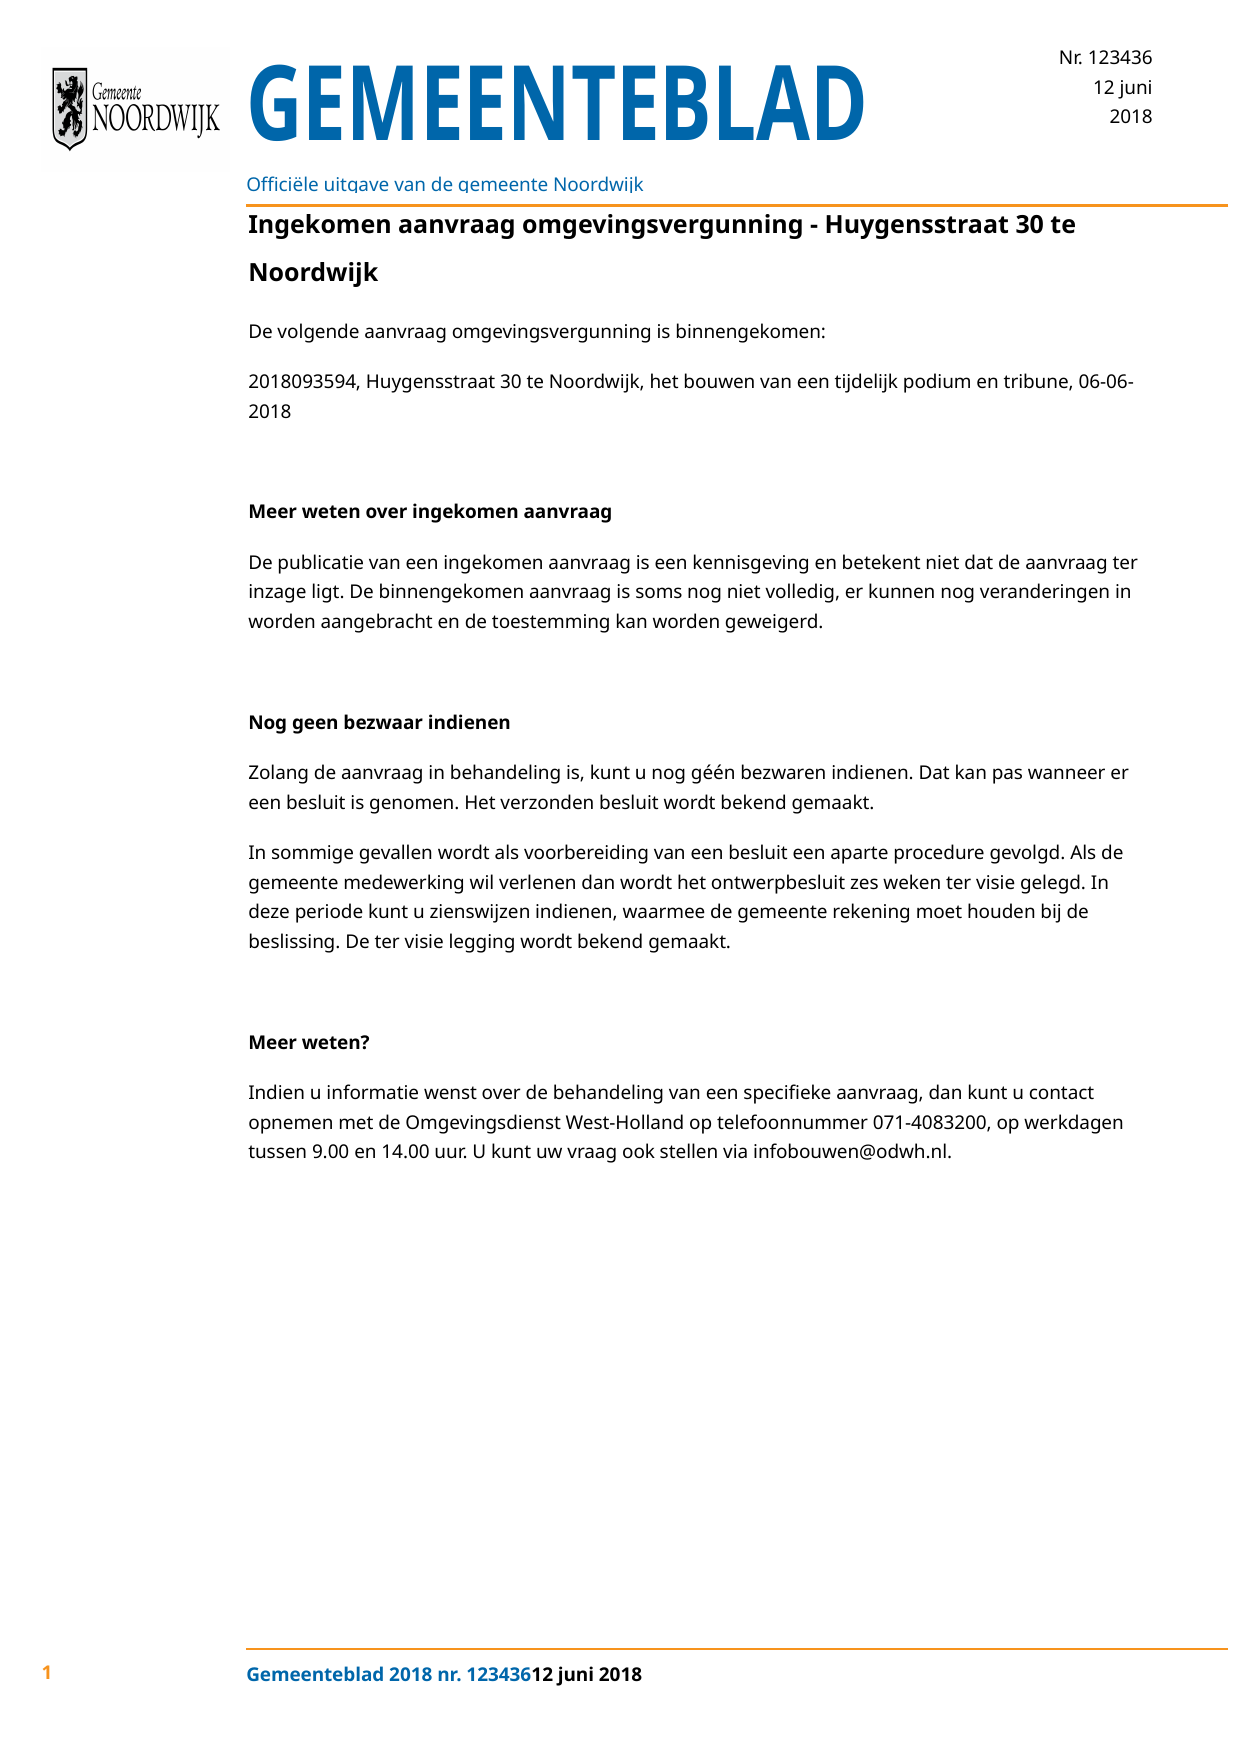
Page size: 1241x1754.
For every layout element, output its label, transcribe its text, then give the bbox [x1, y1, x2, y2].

text Ingekomen aanvraag omgevingsvergunning - Huygensstraat 30 te Noordwijk [248, 207, 1152, 288]
text Nog geen bezwaar indienen [248, 709, 1152, 735]
text 2018093594, Huygensstraat 30 te Noordwijk, het bouwen van een tijdelijk podium en tribune, 06-06-2018 [248, 368, 1152, 424]
text Zolang de aanvraag in behandeling is, kunt u nog géén bezwaren indienen. Dat kan pas wanneer er een besluit is genomen. Het verzonden besluit wordt bekend gemaakt. [248, 759, 1152, 815]
text Meer weten over ingekomen aanvraag [248, 499, 1152, 524]
picture [41, 47, 231, 172]
text Meer weten? [248, 1029, 1152, 1055]
text Indien u informatie wenst over de behandeling van een specifieke aanvraag, dan kunt u contact opnemen met de Omgevingsdienst West-Holland op telefoonnummer 071-4083200, op werkdagen tussen 9.00 en 14.00 uur. U kunt uw vraag ook stellen via infobouwen@odwh.nl. [248, 1079, 1152, 1164]
text De volgende aanvraag omgevingsvergunning is binnengekomen: [248, 318, 1152, 344]
text In sommige gevallen wordt als voorbereiding van een besluit een aparte procedure gevolgd. Als de gemeente medewerking wil verlenen dan wordt het ontwerpbesluit zes weken ter visie gelegd. In deze periode kunt u zienswijzen indienen, waarmee de gemeente rekening moet houden bij de beslissing. De ter visie legging wordt bekend gemaakt. [248, 839, 1152, 954]
text De publicatie van een ingekomen aanvraag is een kennisgeving en betekent niet dat de aanvraag ter inzage ligt. De binnengekomen aanvraag is soms nog niet volledig, er kunnen nog veranderingen in worden aangebracht en de toestemming kan worden geweigerd. [248, 549, 1152, 634]
